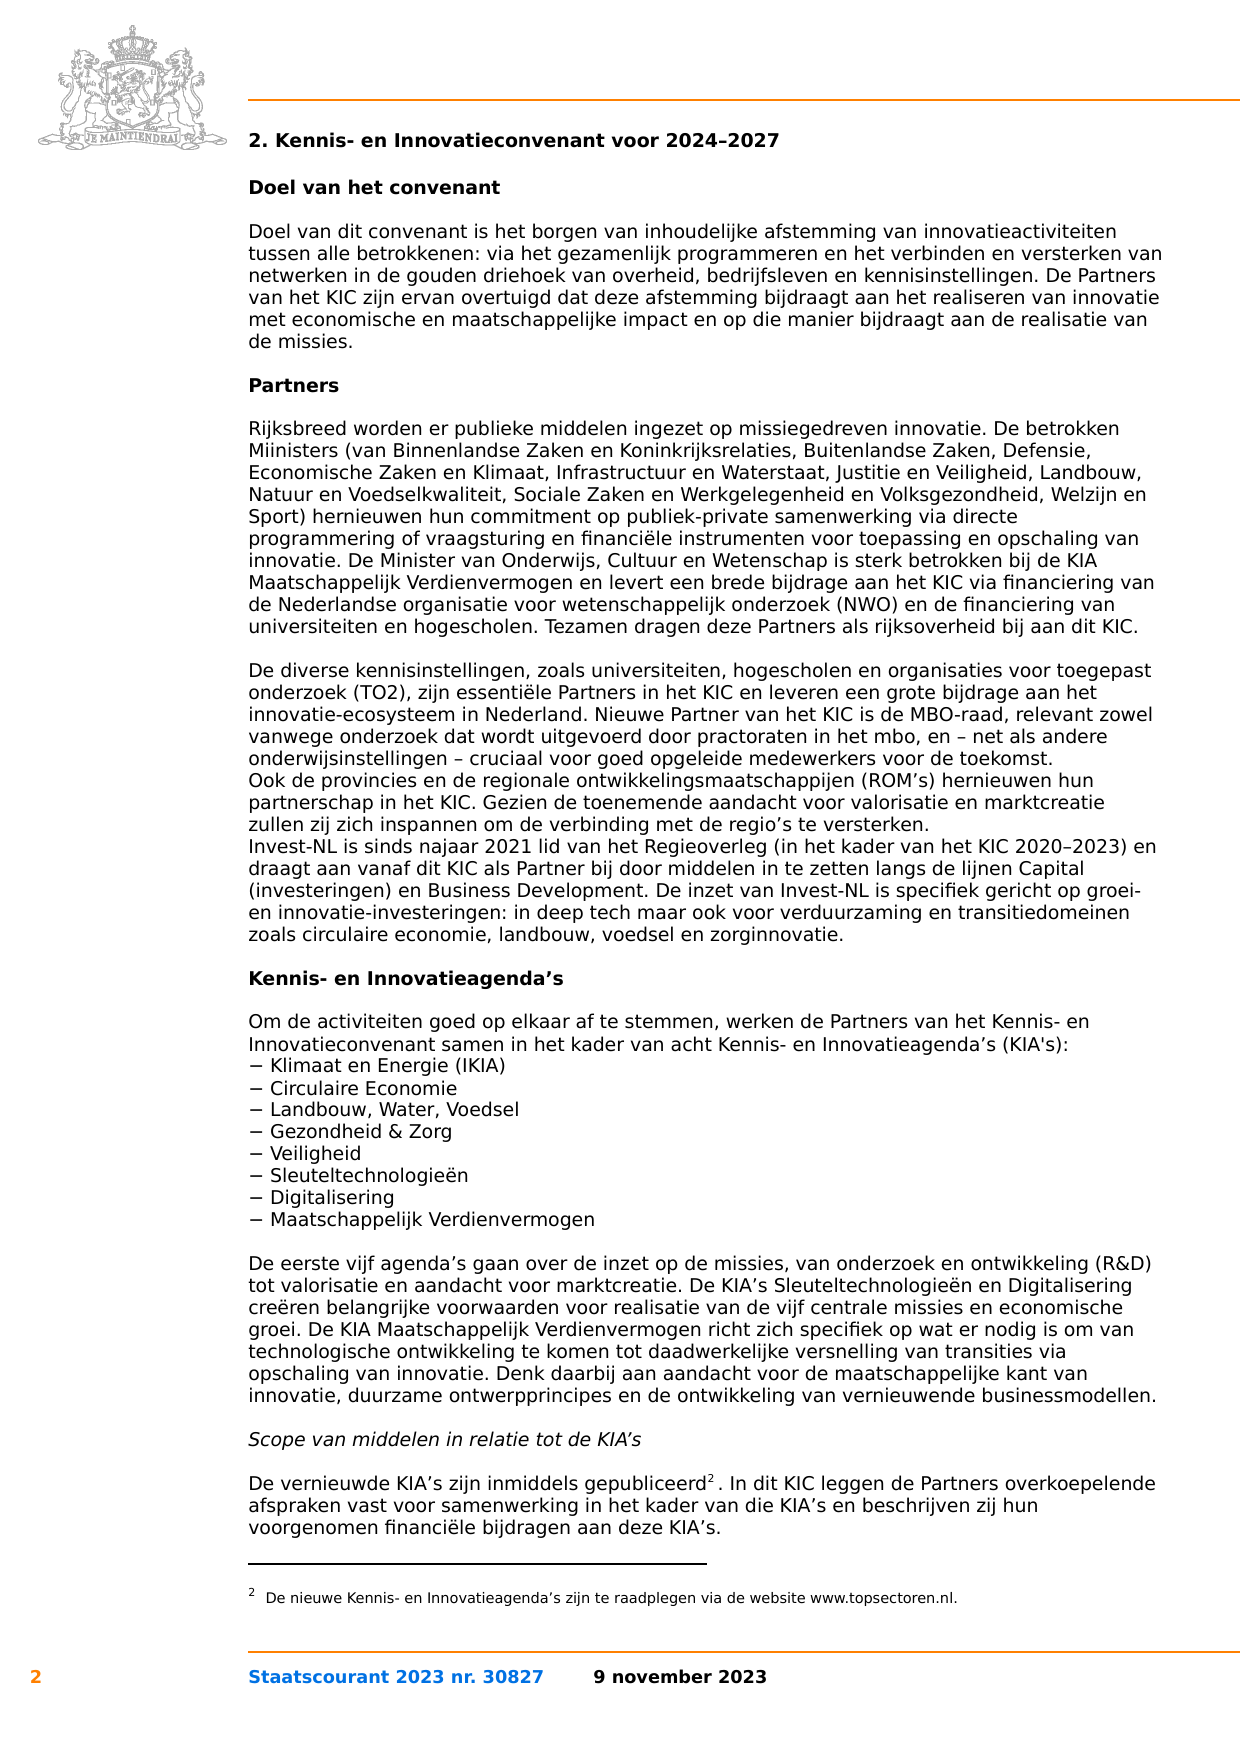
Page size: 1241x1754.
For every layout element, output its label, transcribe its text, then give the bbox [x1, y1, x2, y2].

text Doel van dit convenant is het borgen van inhoudelijke afstemming van innovatieactiviteiten tussen alle betrokkenen: via het gezamenlijk programmeren en het verbinden en versterken van netwerken in de gouden driehoek van overheid, bedrijfsleven en kennisinstellingen. De Partners van het KIC zijn ervan overtuigd dat deze afstemming bijdraagt aan het realiseren van innovatie met economische en maatschappelijke impact en op die manier bijdraagt aan de realisatie van de missies. [248, 221, 1163, 353]
text − Veiligheid [248, 1143, 1163, 1165]
subtitle Scope van middelen in relatie tot de KIA’s [248, 1429, 1163, 1451]
text − Gezondheid & Zorg [248, 1121, 1163, 1143]
text De eerste vijf agenda’s gaan over de inzet op de missies, van onderzoek en ontwikkeling (R&D) tot valorisatie en aandacht voor marktcreatie. De KIA’s Sleuteltechnologieën en Digitalisering creëren belangrijke voorwaarden voor realisatie van de vijf centrale missies en economische groei. De KIA Maatschappelijk Verdienvermogen richt zich specifiek op wat er nodig is om van technologische ontwikkeling te komen tot daadwerkelijke versnelling van transities via opschaling van innovatie. Denk daarbij aan aandacht voor de maatschappelijke kant van innovatie, duurzame ontwerpprincipes en de ontwikkeling van vernieuwende businessmodellen. [248, 1253, 1163, 1407]
text De vernieuwde KIA’s zijn inmiddels gepubliceerd. In dit KIC leggen de Partners overkoepelende afspraken vast voor samenwerking in het kader van die KIA’s en beschrijven zij hun voorgenomen financiële bijdragen aan deze KIA’s. [248, 1473, 1163, 1539]
text Ook de provincies en de regionale ontwikkelingsmaatschappijen (ROM’s) hernieuwen hun partnerschap in het KIC. Gezien de toenemende aandacht voor valorisatie en marktcreatie zullen zij zich inspannen om de verbinding met de regio’s te versterken. [248, 770, 1163, 836]
text − Maatschappelijk Verdienvermogen [248, 1209, 1163, 1231]
text De nieuwe Kennis- en Innovatieagenda’s zijn te raadplegen via de website www.topsectoren.nl. [248, 1586, 1163, 1608]
text De diverse kennisinstellingen, zoals universiteiten, hogescholen en organisaties voor toegepast onderzoek (TO2), zijn essentiële Partners in het KIC en leveren een grote bijdrage aan het innovatie-ecosysteem in Nederland. Nieuwe Partner van het KIC is de MBO-raad, relevant zowel vanwege onderzoek dat wordt uitgevoerd door practoraten in het mbo, en – net als andere onderwijsinstellingen – cruciaal voor goed opgeleide medewerkers voor de toekomst. [248, 660, 1163, 770]
text Om de activiteiten goed op elkaar af te stemmen, werken de Partners van het Kennis- en Innovatieconvenant samen in het kader van acht Kennis- en Innovatieagenda’s (KIA's): [248, 1011, 1163, 1055]
text − Klimaat en Energie (IKIA) [248, 1055, 1163, 1077]
subtitle Doel van het convenant [248, 177, 1163, 199]
subtitle 2. Kennis- en Innovatieconvenant voor 2024–2027 [248, 130, 1163, 152]
text Invest-NL is sinds najaar 2021 lid van het Regieoverleg (in het kader van het KIC 2020–2023) en draagt aan vanaf dit KIC als Partner bij door middelen in te zetten langs de lijnen Capital (investeringen) en Business Development. De inzet van Invest-NL is specifiek gericht op groei- en innovatie-investeringen: in deep tech maar ook voor verduurzaming en transitiedomeinen zoals circulaire economie, landbouw, voedsel en zorginnovatie. [248, 836, 1163, 946]
text − Sleuteltechnologieën [248, 1165, 1163, 1187]
subtitle Partners [248, 374, 1163, 396]
subtitle Kennis- en Innovatieagenda’s [248, 968, 1163, 989]
text − Circulaire Economie [248, 1077, 1163, 1099]
picture [38, 25, 227, 150]
text Rijksbreed worden er publieke middelen ingezet op missiegedreven innovatie. De betrokken Miinisters (van Binnenlandse Zaken en Koninkrijksrelaties, Buitenlandse Zaken, Defensie, Economische Zaken en Klimaat, Infrastructuur en Waterstaat, Justitie en Veiligheid, Landbouw, Natuur en Voedselkwaliteit, Sociale Zaken en Werkgelegenheid en Volksgezondheid, Welzijn en Sport) hernieuwen hun commitment op publiek-private samenwerking via directe programmering of vraagsturing en financiële instrumenten voor toepassing en opschaling van innovatie. De Minister van Onderwijs, Cultuur en Wetenschap is sterk betrokken bij de KIA Maatschappelijk Verdienvermogen en levert een brede bijdrage aan het KIC via financiering van de Nederlandse organisatie voor wetenschappelijk onderzoek (NWO) en de financiering van universiteiten en hogescholen. Tezamen dragen deze Partners als rijksoverheid bij aan dit KIC. [248, 418, 1163, 638]
text − Landbouw, Water, Voedsel [248, 1099, 1163, 1121]
text − Digitalisering [248, 1187, 1163, 1209]
